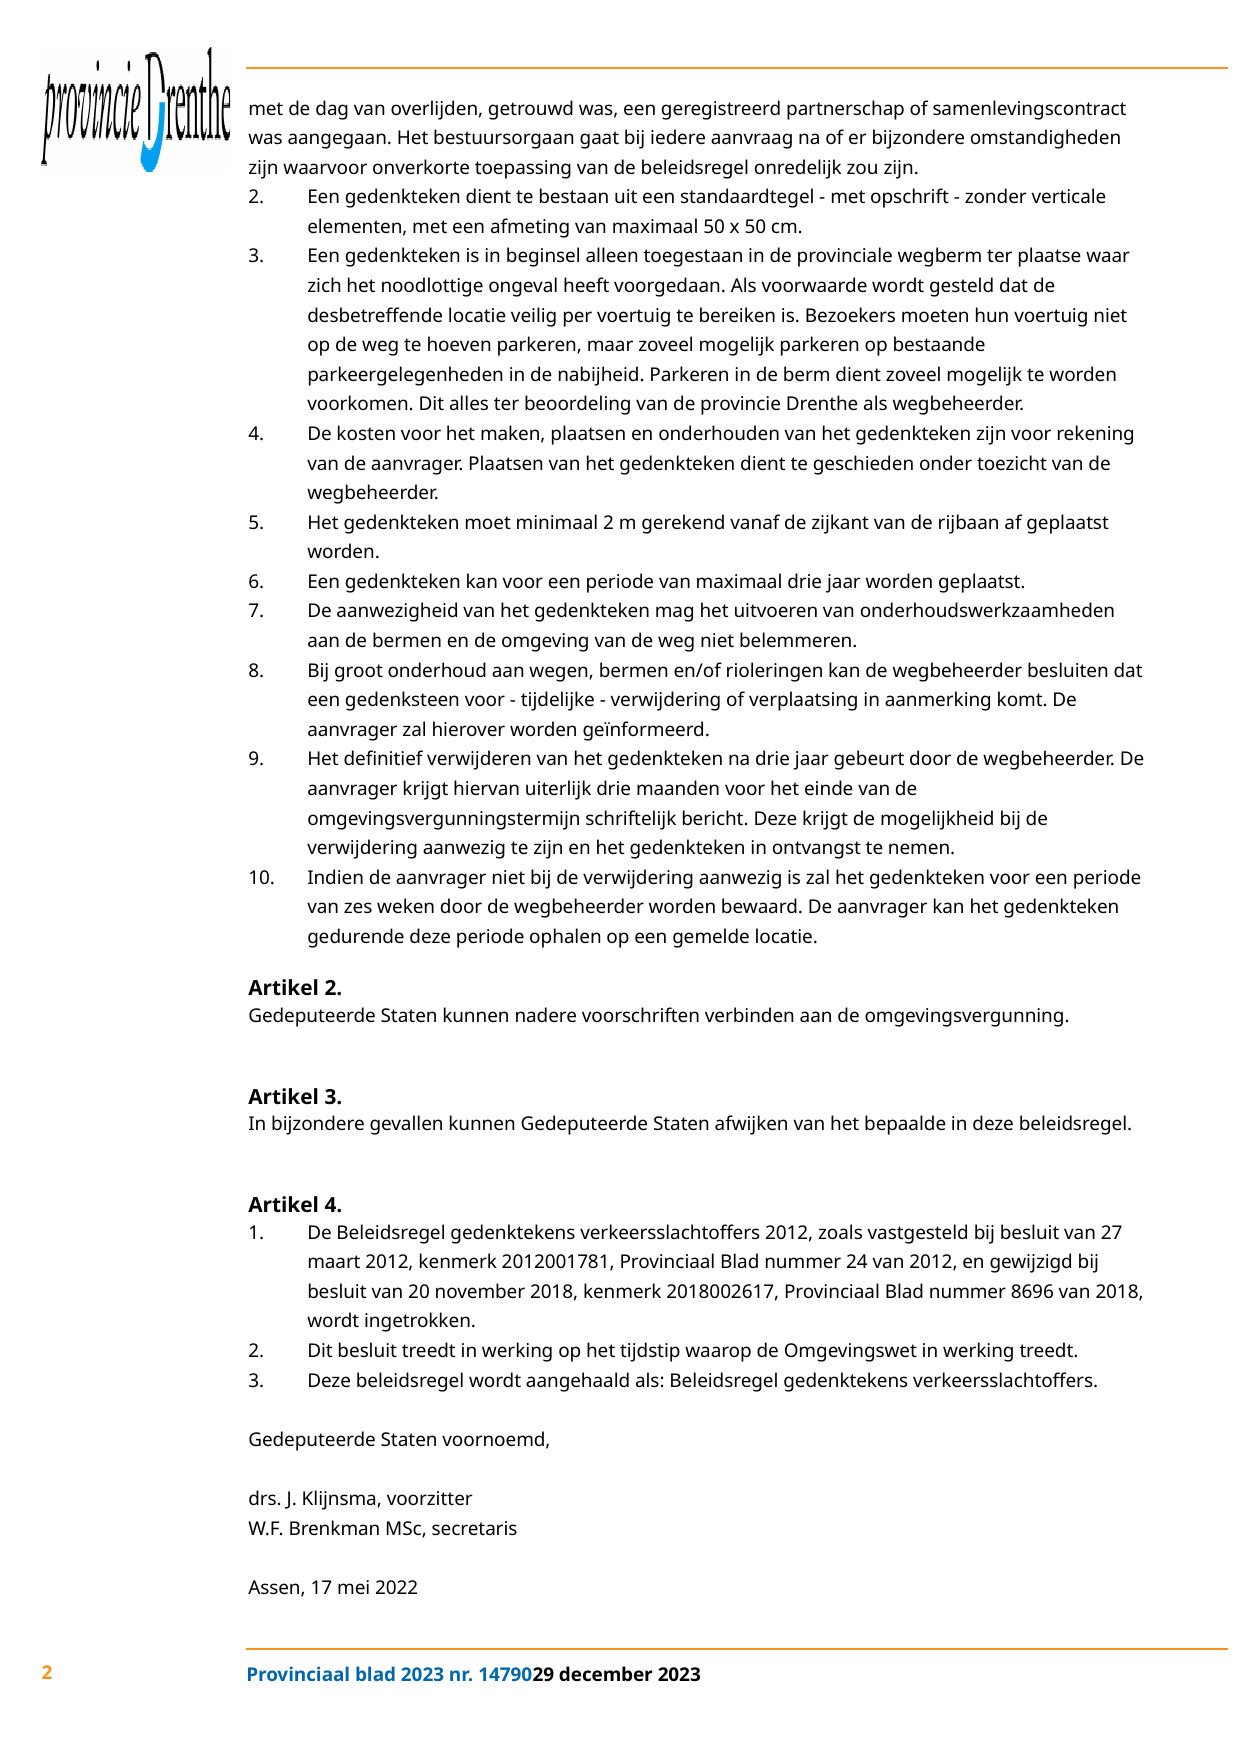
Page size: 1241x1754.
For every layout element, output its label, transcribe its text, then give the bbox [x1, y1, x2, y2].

list De aanwezigheid van het gedenkteken mag het uitvoeren van onderhoudswerkzaamheden aan de bermen en de omgeving van de weg niet belemmeren. [248, 598, 1152, 653]
list Indien de aanvrager niet bij de verwijdering aanwezig is zal het gedenkteken voor een periode van zes weken door de wegbeheerder worden bewaard. De aanvrager kan het gedenkteken gedurende deze periode ophalen op een gemelde locatie. [248, 864, 1152, 949]
list Het gedenkteken moet minimaal 2 m gerekend vanaf de zijkant van de rijbaan af geplaatst worden. [248, 509, 1152, 564]
text Artikel 2. [248, 973, 1152, 1002]
list Bij groot onderhoud aan wegen, bermen en/of rioleringen kan de wegbeheerder besluiten dat een gedenksteen voor - tijdelijke - verwijdering of verplaatsing in aanmerking komt. De aanvrager zal hierover worden geïnformeerd. [248, 657, 1152, 742]
list Deze beleidsregel wordt aangehaald als: Beleidsregel gedenktekens verkeersslachtoffers. [248, 1367, 1152, 1392]
list Een gedenkteken is in beginsel alleen toegestaan in de provinciale wegberm ter plaatse waar zich het noodlottige ongeval heeft voorgedaan. Als voorwaarde wordt gesteld dat de desbetreffende locatie veilig per voertuig te bereiken is. Bezoekers moeten hun voertuig niet op de weg te hoeven parkeren, maar zoveel mogelijk parkeren op bestaande parkeergelegenheden in de nabijheid. Parkeren in de berm dient zoveel mogelijk te worden voorkomen. Dit alles ter beoordeling van de provincie Drenthe als wegbeheerder. [248, 243, 1152, 416]
text Assen, 17 mei 2022 [248, 1574, 1152, 1599]
text met de dag van overlijden, getrouwd was, een geregistreerd partnerschap of samenlevingscontract was aangegaan. Het bestuursorgaan gaat bij iedere aanvraag na of er bijzondere omstandigheden zijn waarvoor onverkorte toepassing van de beleidsregel onredelijk zou zijn. [248, 95, 1152, 180]
text Artikel 3. [248, 1082, 1152, 1110]
list De Beleidsregel gedenktekens verkeersslachtoffers 2012, zoals vastgesteld bij besluit van 27 maart 2012, kenmerk 2012001781, Provinciaal Blad nummer 24 van 2012, en gewijzigd bij besluit van 20 november 2018, kenmerk 2018002617, Provinciaal Blad nummer 8696 van 2018, wordt ingetrokken. [248, 1219, 1152, 1333]
list De kosten voor het maken, plaatsen en onderhouden van het gedenkteken zijn voor rekening van de aanvrager. Plaatsen van het gedenkteken dient te geschieden onder toezicht van de wegbeheerder. [248, 420, 1152, 505]
text W.F. Brenkman MSc, secretaris [248, 1515, 1152, 1540]
list Dit besluit treedt in werking op het tijdstip waarop de Omgevingswet in werking treedt. [248, 1337, 1152, 1363]
text Artikel 4. [248, 1190, 1152, 1219]
text Gedeputeerde Staten kunnen nadere voorschriften verbinden aan de omgevingsvergunning. [248, 1002, 1152, 1028]
text Gedeputeerde Staten voornoemd, [248, 1426, 1152, 1452]
picture [41, 47, 231, 172]
text In bijzondere gevallen kunnen Gedeputeerde Staten afwijken van het bepaalde in deze beleidsregel. [248, 1110, 1152, 1136]
list Een gedenkteken kan voor een periode van maximaal drie jaar worden geplaatst. [248, 568, 1152, 594]
list Een gedenkteken dient te bestaan uit een standaardtegel - met opschrift - zonder verticale elementen, met een afmeting van maximaal 50 x 50 cm. [248, 183, 1152, 239]
list Het definitief verwijderen van het gedenkteken na drie jaar gebeurt door de wegbeheerder. De aanvrager krijgt hiervan uiterlijk drie maanden voor het einde van de omgevingsvergunningstermijn schriftelijk bericht. Deze krijgt de mogelijkheid bij de verwijdering aanwezig te zijn en het gedenkteken in ontvangst te nemen. [248, 746, 1152, 860]
text drs. J. Klijnsma, voorzitter [248, 1485, 1152, 1511]
